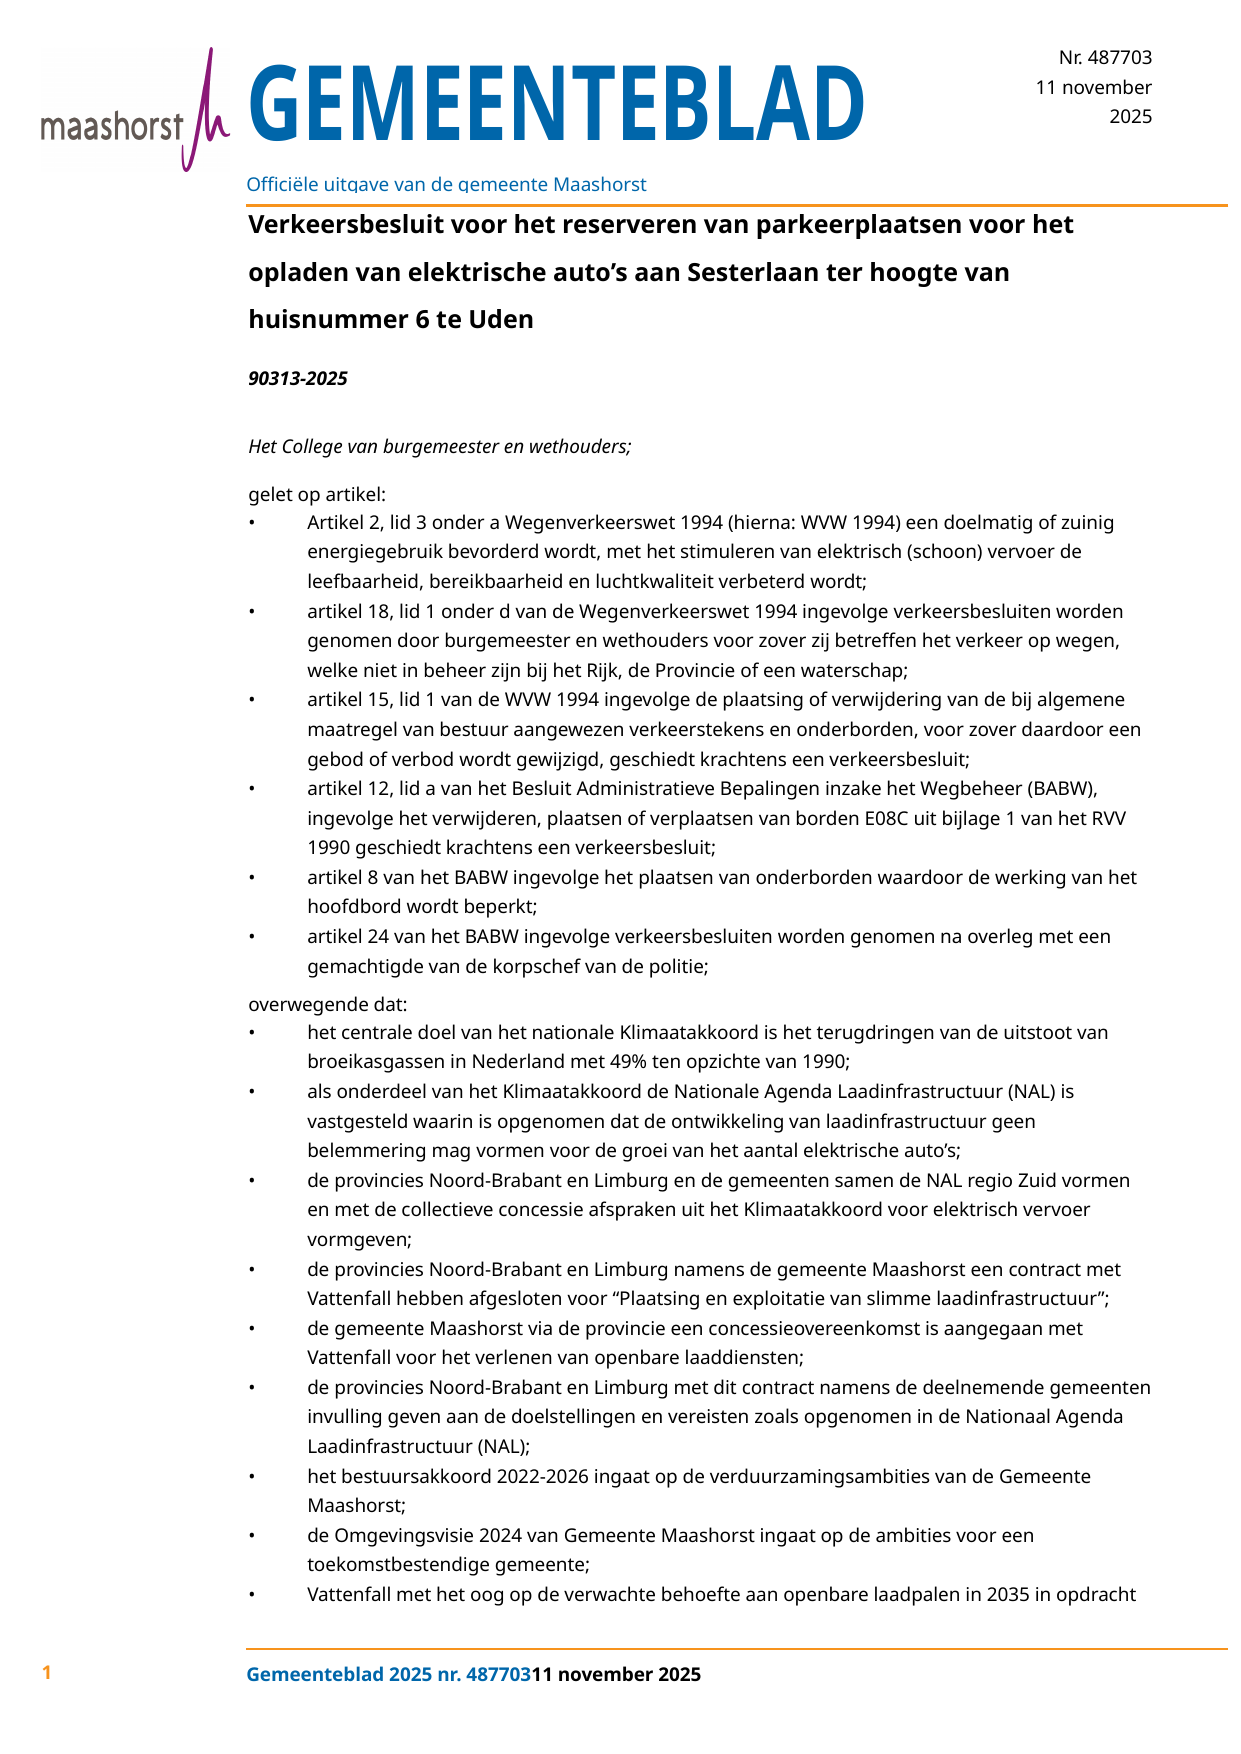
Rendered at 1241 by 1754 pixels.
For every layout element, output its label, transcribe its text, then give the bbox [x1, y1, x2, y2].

list artikel 8 van het BABW ingevolge het plaatsen van onderborden waardoor de werking van het hoofdbord wordt beperkt; [248, 864, 1152, 919]
text overwegende dat: [248, 991, 1152, 1017]
list de provincies Noord-Brabant en Limburg namens de gemeente Maashorst een contract met Vattenfall hebben afgesloten voor “Plaatsing en exploitatie van slimme laadinfrastructuur”; [248, 1256, 1152, 1311]
list de provincies Noord-Brabant en Limburg en de gemeenten samen de NAL regio Zuid vormen en met de collectieve concessie afspraken uit het Klimaatakkoord voor elektrisch vervoer vormgeven; [248, 1167, 1152, 1252]
list de gemeente Maashorst via de provincie een concessieovereenkomst is aangegaan met Vattenfall voor het verlenen van openbare laaddiensten; [248, 1315, 1152, 1370]
list Artikel 2, lid 3 onder a Wegenverkeerswet 1994 (hierna: WVW 1994) een doelmatig of zuinig energiegebruik bevorderd wordt, met het stimuleren van elektrisch (schoon) vervoer de leefbaarheid, bereikbaarheid en luchtkwaliteit verbeterd wordt; [248, 509, 1152, 594]
text Verkeersbesluit voor het reserveren van parkeerplaatsen voor het opladen van elektrische auto’s aan Sesterlaan ter hoogte van huisnummer 6 te Uden [248, 207, 1152, 336]
text 90313-2025 [248, 366, 1152, 391]
list Vattenfall met het oog op de verwachte behoefte aan openbare laadpalen in 2035 in opdracht [248, 1581, 1152, 1607]
list het bestuursakkoord 2022-2026 ingaat op de verduurzamingsambities van de Gemeente Maashorst; [248, 1463, 1152, 1518]
list de provincies Noord-Brabant en Limburg met dit contract namens de deelnemende gemeenten invulling geven aan de doelstellingen en vereisten zoals opgenomen in de Nationaal Agenda Laadinfrastructuur (NAL); [248, 1374, 1152, 1459]
list als onderdeel van het Klimaatakkoord de Nationale Agenda Laadinfrastructuur (NAL) is vastgesteld waarin is opgenomen dat de ontwikkeling van laadinfrastructuur geen belemmering mag vormen voor de groei van het aantal elektrische auto’s; [248, 1078, 1152, 1163]
list het centrale doel van het nationale Klimaatakkoord is het terugdringen van de uitstoot van broeikasgassen in Nederland met 49% ten opzichte van 1990; [248, 1019, 1152, 1074]
text gelet op artikel: [248, 481, 1152, 507]
list artikel 24 van het BABW ingevolge verkeersbesluiten worden genomen na overleg met een gemachtigde van de korpschef van de politie; [248, 923, 1152, 979]
list artikel 18, lid 1 onder d van de Wegenverkeerswet 1994 ingevolge verkeersbesluiten worden genomen door burgemeester en wethouders voor zover zij betreffen het verkeer op wegen, welke niet in beheer zijn bij het Rijk, de Provincie of een waterschap; [248, 598, 1152, 683]
list artikel 15, lid 1 van de WVW 1994 ingevolge de plaatsing of verwijdering van de bij algemene maatregel van bestuur aangewezen verkeerstekens en onderborden, voor zover daardoor een gebod of verbod wordt gewijzigd, geschiedt krachtens een verkeersbesluit; [248, 687, 1152, 772]
picture [41, 47, 231, 172]
text Het College van burgemeester en wethouders; [248, 433, 1152, 459]
list artikel 12, lid a van het Besluit Administratieve Bepalingen inzake het Wegbeheer (BABW), ingevolge het verwijderen, plaatsen of verplaatsen van borden E08C uit bijlage 1 van het RVV 1990 geschiedt krachtens een verkeersbesluit; [248, 775, 1152, 860]
list de Omgevingsvisie 2024 van Gemeente Maashorst ingaat op de ambities voor een toekomstbestendige gemeente; [248, 1522, 1152, 1577]
